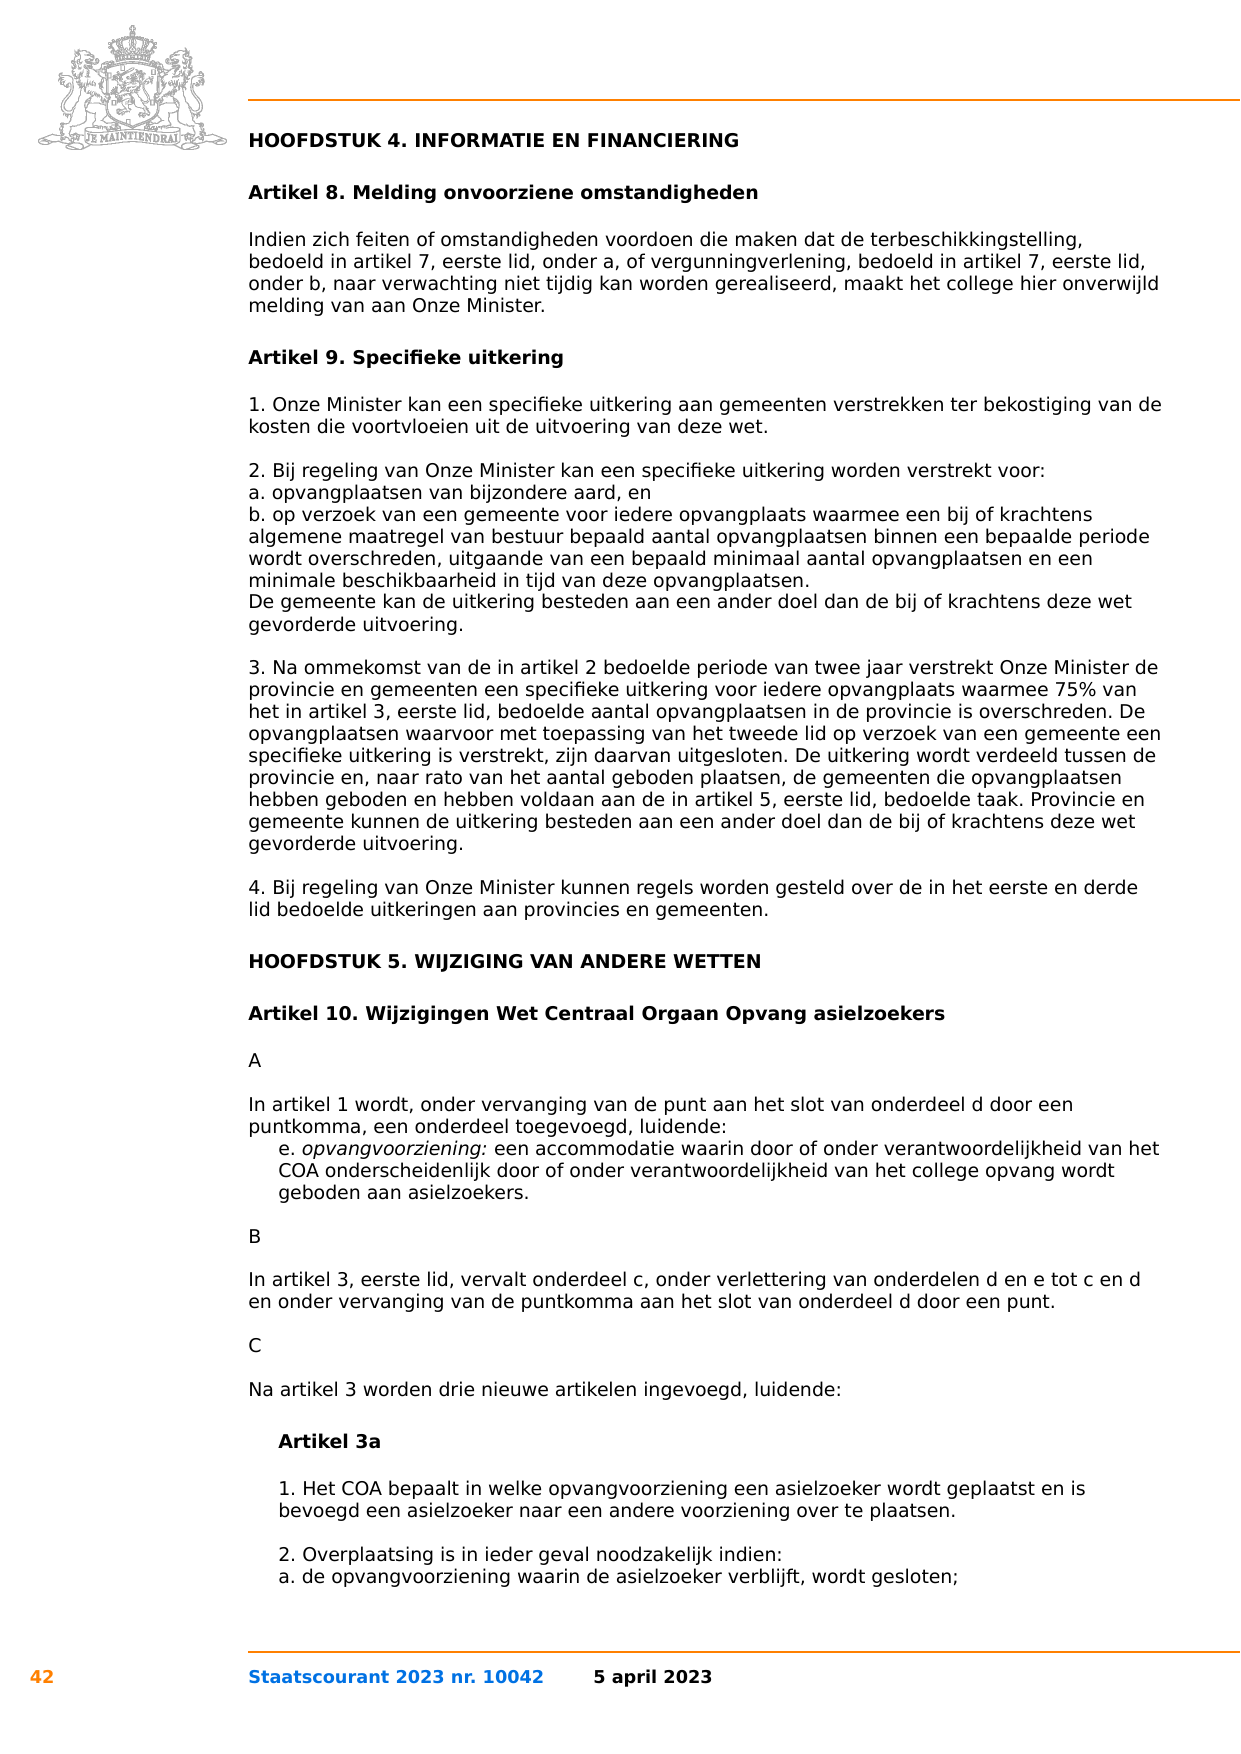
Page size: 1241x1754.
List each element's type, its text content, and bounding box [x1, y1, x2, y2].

text B [248, 1226, 1163, 1247]
text e. opvangvoorziening: een accommodatie waarin door of onder verantwoordelijkheid van het COA onderscheidenlijk door of onder verantwoordelijkheid van het college opvang wordt geboden aan asielzoekers. [278, 1138, 1163, 1204]
text 1. Onze Minister kan een specifieke uitkering aan gemeenten verstrekken ter bekostiging van de kosten die voortvloeien uit de uitvoering van deze wet. [248, 394, 1163, 438]
text 4. Bij regeling van Onze Minister kunnen regels worden gesteld over de in het eerste en derde lid bedoelde uitkeringen aan provincies en gemeenten. [248, 877, 1163, 921]
subtitle Artikel 10. Wijzigingen Wet Centraal Orgaan Opvang asielzoekers [248, 1003, 1163, 1025]
text 3. Na ommekomst van de in artikel 2 bedoelde periode van twee jaar verstrekt Onze Minister de provincie en gemeenten een specifieke uitkering voor iedere opvangplaats waarmee 75% van het in artikel 3, eerste lid, bedoelde aantal opvangplaatsen in de provincie is overschreden. De opvangplaatsen waarvoor met toepassing van het tweede lid op verzoek van een gemeente een specifieke uitkering is verstrekt, zijn daarvan uitgesloten. De uitkering wordt verdeeld tussen de provincie en, naar rato van het aantal geboden plaatsen, de gemeenten die opvangplaatsen hebben geboden en hebben voldaan aan de in artikel 5, eerste lid, bedoelde taak. Provincie en gemeente kunnen de uitkering besteden aan een ander doel dan de bij of krachtens deze wet gevorderde uitvoering. [248, 657, 1163, 855]
text In artikel 1 wordt, onder vervanging van de punt aan het slot van onderdeel d door een puntkomma, een onderdeel toegevoegd, luidende: [248, 1094, 1163, 1138]
text De gemeente kan de uitkering besteden aan een ander doel dan de bij of krachtens deze wet gevorderde uitvoering. [248, 591, 1163, 635]
subtitle Artikel 9. Specifieke uitkering [248, 347, 1163, 369]
text b. op verzoek van een gemeente voor iedere opvangplaats waarmee een bij of krachtens algemene maatregel van bestuur bepaald aantal opvangplaatsen binnen een bepaalde periode wordt overschreden, uitgaande van een bepaald minimaal aantal opvangplaatsen en een minimale beschikbaarheid in tijd van deze opvangplaatsen. [248, 503, 1163, 591]
text 1. Het COA bepaalt in welke opvangvoorziening een asielzoeker wordt geplaatst en is bevoegd een asielzoeker naar een andere voorziening over te plaatsen. [278, 1478, 1163, 1522]
subtitle HOOFDSTUK 4. INFORMATIE EN FINANCIERING [248, 130, 1163, 152]
text In artikel 3, eerste lid, vervalt onderdeel c, onder verlettering van onderdelen d en e tot c en d en onder vervanging van de puntkomma aan het slot van onderdeel d door een punt. [248, 1269, 1163, 1313]
text C [248, 1335, 1163, 1357]
text a. opvangplaatsen van bijzondere aard, en [248, 482, 1163, 503]
subtitle Artikel 3a [278, 1431, 1163, 1453]
text a. de opvangvoorziening waarin de asielzoeker verblijft, wordt gesloten; [278, 1566, 1163, 1588]
text 2. Bij regeling van Onze Minister kan een specifieke uitkering worden verstrekt voor: [248, 459, 1163, 482]
subtitle HOOFDSTUK 5. WIJZIGING VAN ANDERE WETTEN [248, 951, 1163, 973]
text Indien zich feiten of omstandigheden voordoen die maken dat de terbeschikkingstelling, bedoeld in artikel 7, eerste lid, onder a, of vergunningverlening, bedoeld in artikel 7, eerste lid, onder b, naar verwachting niet tijdig kan worden gerealiseerd, maakt het college hier onverwijld melding van aan Onze Minister. [248, 229, 1163, 317]
text Na artikel 3 worden drie nieuwe artikelen ingevoegd, luidende: [248, 1379, 1163, 1401]
subtitle Artikel 8. Melding onvoorziene omstandigheden [248, 182, 1163, 204]
picture [38, 25, 227, 150]
text 2. Overplaatsing is in ieder geval noodzakelijk indien: [278, 1544, 1163, 1566]
text A [248, 1050, 1163, 1072]
